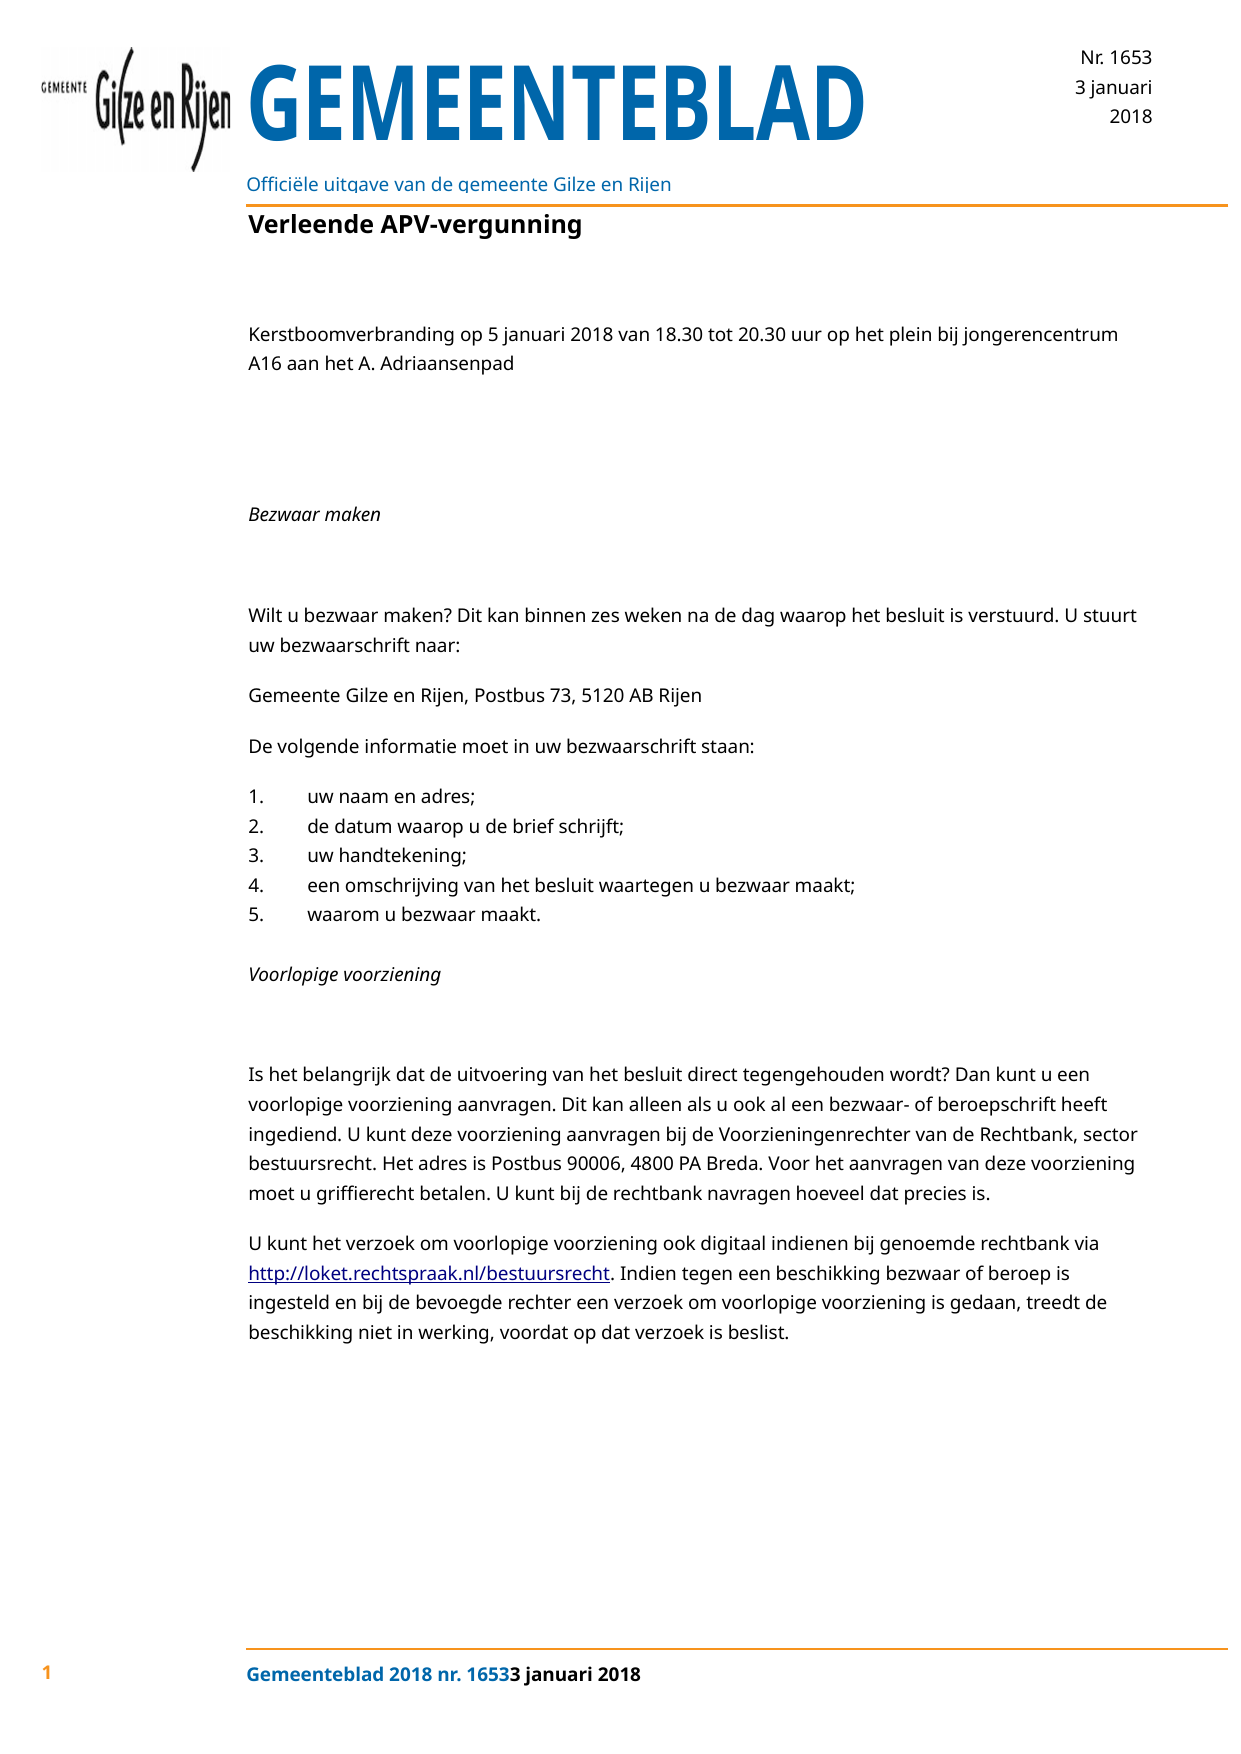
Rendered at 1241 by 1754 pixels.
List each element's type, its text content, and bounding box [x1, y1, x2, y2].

list uw handtekening; [248, 842, 1152, 868]
text Bezwaar maken [248, 502, 1152, 527]
text Verleende APV-vergunning [248, 207, 1152, 241]
text Is het belangrijk dat de uitvoering van het besluit direct tegengehouden wordt? Dan kunt u een voorlopige voorziening aanvragen. Dit kan alleen als u ook al een bezwaar- of beroepschrift heeft ingediend. U kunt deze voorziening aanvragen bij de Voorzieningenrechter van de Rechtbank, sector bestuursrecht. Het adres is Postbus 90006, 4800 PA Breda. Voor het aanvragen van deze voorziening moet u griffierecht betalen. U kunt bij de rechtbank navragen hoeveel dat precies is. [248, 1062, 1152, 1206]
list uw naam en adres; [248, 783, 1152, 809]
picture [41, 47, 231, 172]
list de datum waarop u de brief schrijft; [248, 813, 1152, 838]
text De volgende informatie moet in uw bezwaarschrift staan: [248, 733, 1152, 758]
text Gemeente Gilze en Rijen, Postbus 73, 5120 AB Rijen [248, 682, 1152, 708]
text Kerstboomverbranding op 5 januari 2018 van 18.30 tot 20.30 uur op het plein bij jongerencentrum A16 aan het A. Adriaansenpad [248, 321, 1152, 376]
list een omschrijving van het besluit waartegen u bezwaar maakt; [248, 872, 1152, 898]
text Voorlopige voorziening [248, 961, 1152, 986]
text U kunt het verzoek om voorlopige voorziening ook digitaal indienen bij genoemde rechtbank via http://loket.rechtspraak.nl/bestuursrecht. Indien tegen een beschikking bezwaar of beroep is ingesteld en bij de bevoegde rechter een verzoek om voorlopige voorziening is gedaan, treedt de beschikking niet in werking, voordat op dat verzoek is beslist. [248, 1230, 1152, 1345]
text Wilt u bezwaar maken? Dit kan binnen zes weken na de dag waarop het besluit is verstuurd. U stuurt uw bezwaarschrift naar: [248, 602, 1152, 658]
list waarom u bezwaar maakt. [248, 902, 1152, 927]
